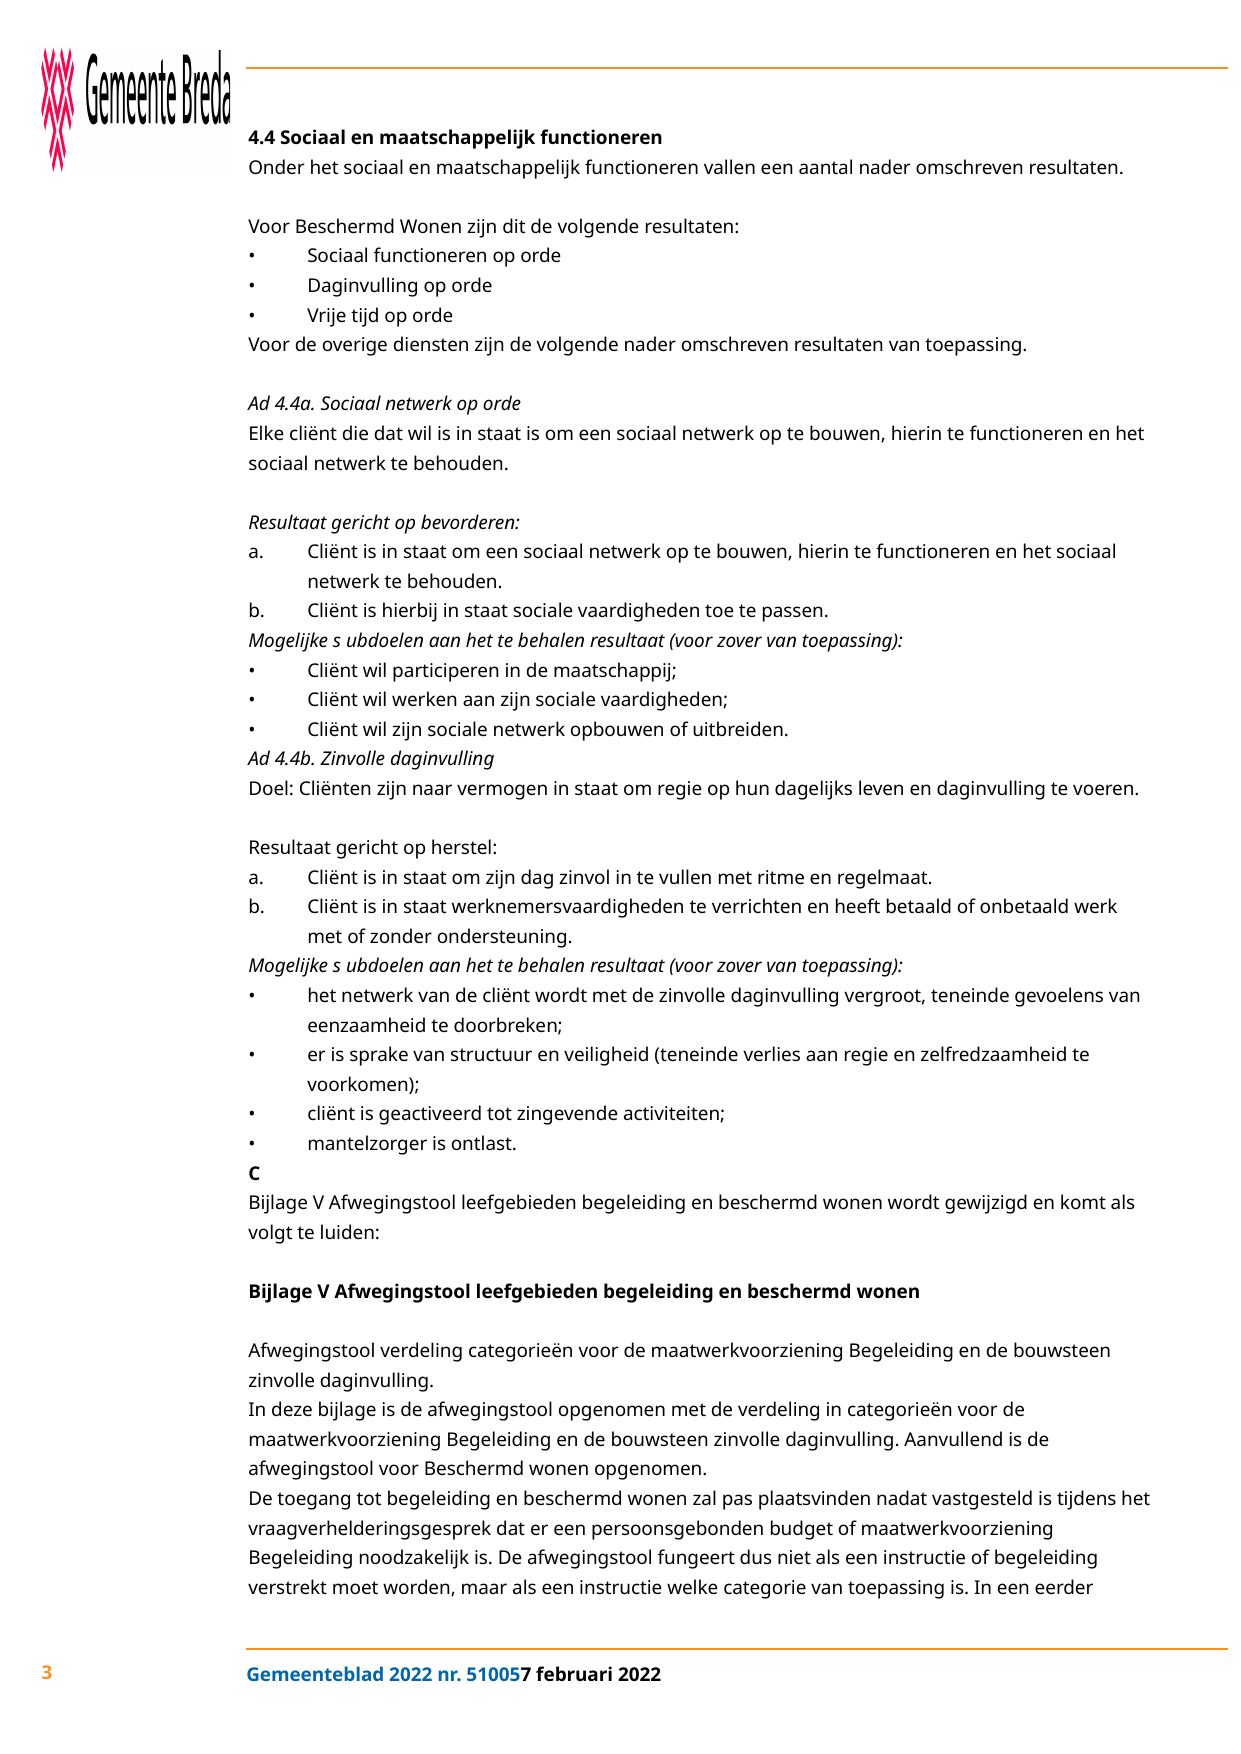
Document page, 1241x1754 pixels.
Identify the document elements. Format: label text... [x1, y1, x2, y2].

text Mogelijke s ubdoelen aan het te behalen resultaat (voor zover van toepassing): [248, 953, 1152, 978]
list mantelzorger is ontlast. [248, 1130, 1152, 1156]
picture [41, 47, 231, 172]
text Voor Beschermd Wonen zijn dit de volgende resultaten: [248, 213, 1152, 239]
list Daginvulling op orde [248, 272, 1152, 298]
list Vrije tijd op orde [248, 302, 1152, 328]
text Mogelijke s ubdoelen aan het te behalen resultaat (voor zover van toepassing): [248, 627, 1152, 653]
list Sociaal functioneren op orde [248, 243, 1152, 268]
text De toegang tot begeleiding en beschermd wonen zal pas plaatsvinden nadat vastgesteld is tijdens het vraagverhelderingsgesprek dat er een persoonsgebonden budget of maatwerkvoorziening Begeleiding noodzakelijk is. De afwegingstool fungeert dus niet als een instructie of begeleiding verstrekt moet worden, maar als een instructie welke categorie van toepassing is. In een eerder [248, 1485, 1152, 1600]
list Cliënt wil participeren in de maatschappij; [248, 657, 1152, 683]
text Afwegingstool verdeling categorieën voor de maatwerkvoorziening Begeleiding en de bouwsteen zinvolle daginvulling. [248, 1337, 1152, 1393]
text Bijlage V Afwegingstool leefgebieden begeleiding en beschermd wonen [248, 1278, 1152, 1304]
text 4.4 Sociaal en maatschappelijk functioneren [248, 124, 1152, 150]
text Voor de overige diensten zijn de volgende nader omschreven resultaten van toepassing. [248, 331, 1152, 357]
list Cliënt wil werken aan zijn sociale vaardigheden; [248, 686, 1152, 712]
text In deze bijlage is de afwegingstool opgenomen met de verdeling in categorieën voor de maatwerkvoorziening Begeleiding en de bouwsteen zinvolle daginvulling. Aanvullend is de afwegingstool voor Beschermd wonen opgenomen. [248, 1396, 1152, 1481]
list het netwerk van de cliënt wordt met de zinvolle daginvulling vergroot, teneinde gevoelens van eenzaamheid te doorbreken; [248, 982, 1152, 1038]
text Elke cliënt die dat wil is in staat is om een sociaal netwerk op te bouwen, hierin te functioneren en het sociaal netwerk te behouden. [248, 420, 1152, 476]
list Cliënt is hierbij in staat sociale vaardigheden toe te passen. [248, 598, 1152, 623]
list Cliënt is in staat om een sociaal netwerk op te bouwen, hierin te functioneren en het sociaal netwerk te behouden. [248, 538, 1152, 594]
text Onder het sociaal en maatschappelijk functioneren vallen een aantal nader omschreven resultaten. [248, 154, 1152, 180]
text Doel: Cliënten zijn naar vermogen in staat om regie op hun dagelijks leven en daginvulling te voeren. [248, 775, 1152, 801]
list Cliënt is in staat werknemersvaardigheden te verrichten en heeft betaald of onbetaald werk met of zonder ondersteuning. [248, 893, 1152, 949]
text Resultaat gericht op herstel: [248, 834, 1152, 860]
list cliënt is geactiveerd tot zingevende activiteiten; [248, 1101, 1152, 1126]
text Ad 4.4b. Zinvolle daginvulling [248, 746, 1152, 771]
list Cliënt is in staat om zijn dag zinvol in te vullen met ritme en regelmaat. [248, 864, 1152, 890]
text C [248, 1160, 1152, 1186]
text Ad 4.4a. Sociaal netwerk op orde [248, 391, 1152, 416]
text Bijlage V Afwegingstool leefgebieden begeleiding en beschermd wonen wordt gewijzigd en komt als volgt te luiden: [248, 1189, 1152, 1245]
list Cliënt wil zijn sociale netwerk opbouwen of uitbreiden. [248, 716, 1152, 742]
text Resultaat gericht op bevorderen: [248, 509, 1152, 535]
list er is sprake van structuur en veiligheid (teneinde verlies aan regie en zelfredzaamheid te voorkomen); [248, 1041, 1152, 1097]
